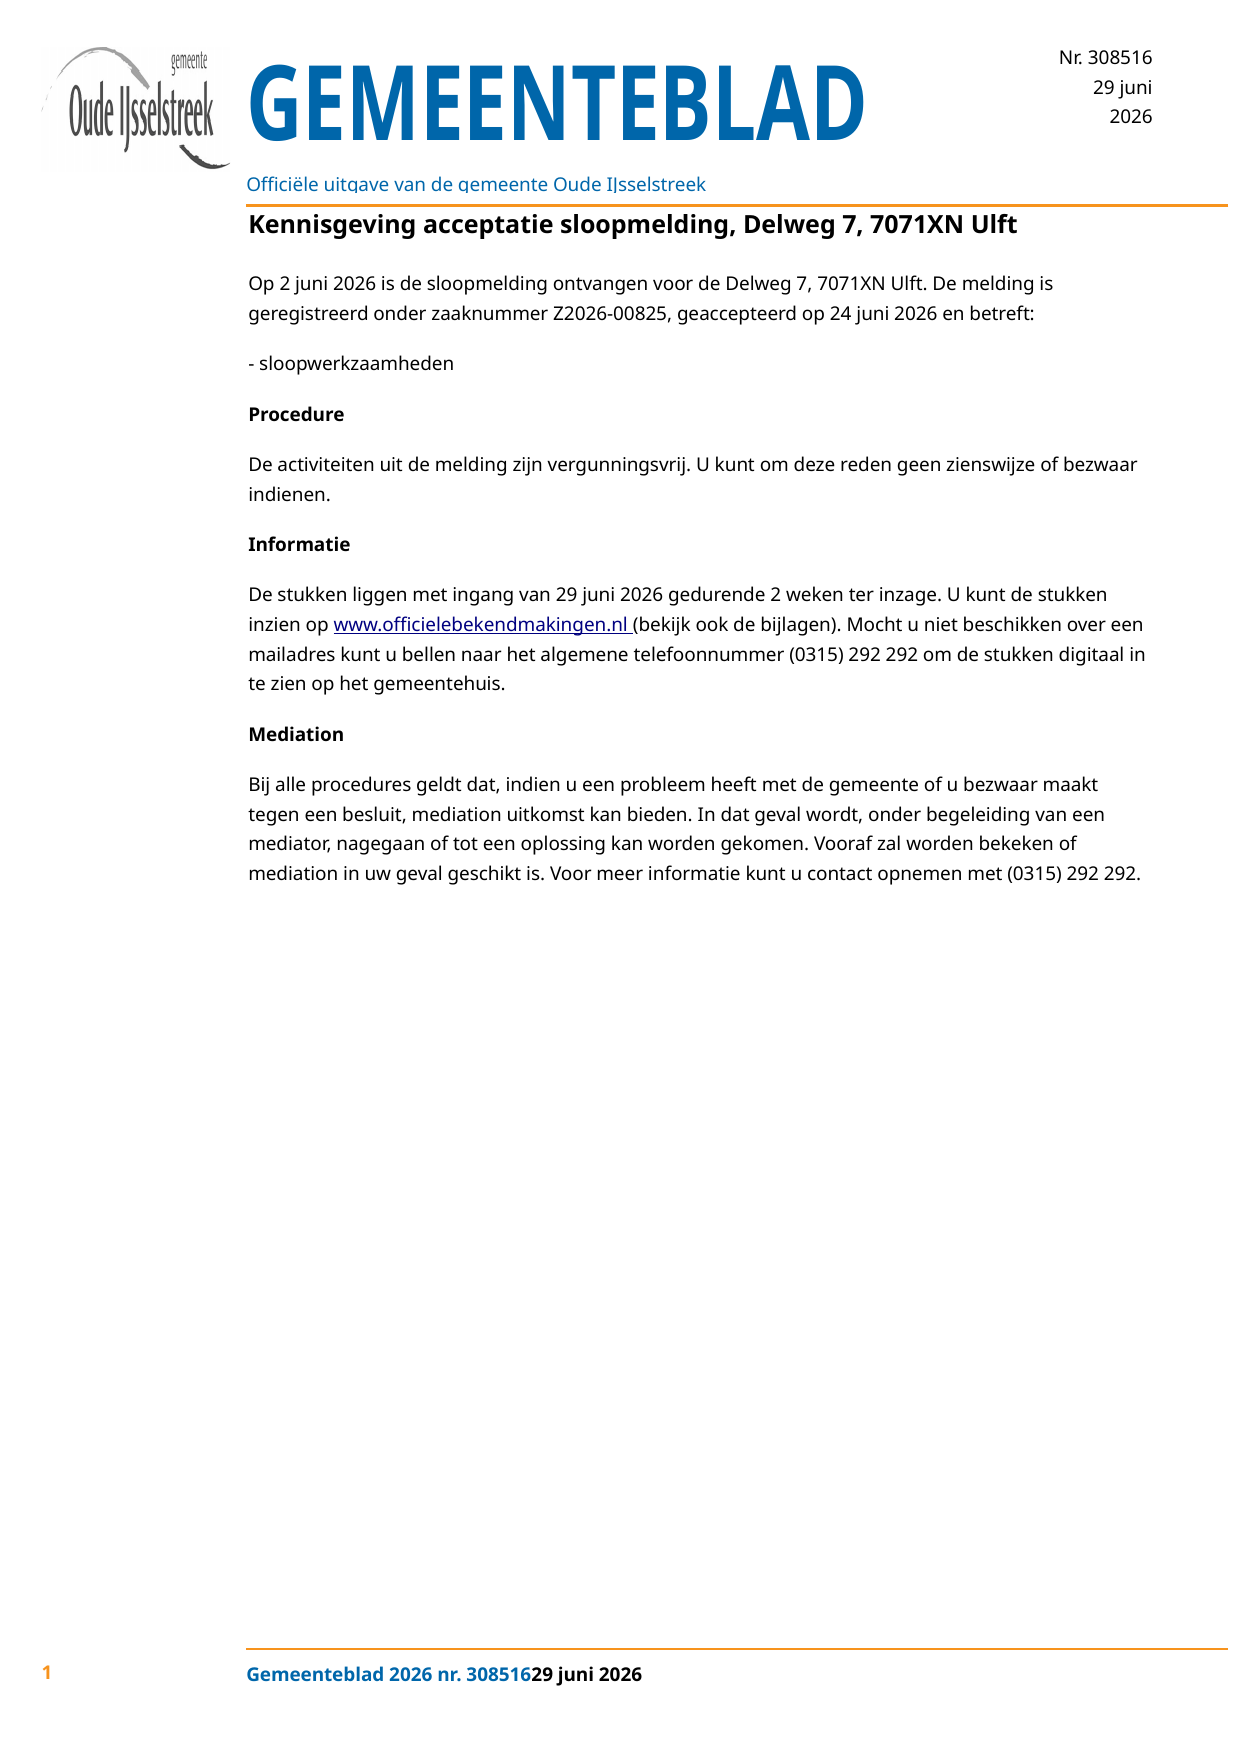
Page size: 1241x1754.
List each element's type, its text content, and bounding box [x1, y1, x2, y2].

text Mediation [248, 721, 1152, 746]
text De activiteiten uit de melding zijn vergunningsvrij. U kunt om deze reden geen zienswijze of bezwaar indienen. [248, 451, 1152, 506]
text Informatie [248, 531, 1152, 557]
text De stukken liggen met ingang van 29 juni 2026 gedurende 2 weken ter inzage. U kunt de stukken inzien op www.officielebekendmakingen.nl (bekijk ook de bijlagen). Mocht u niet beschikken over een mailadres kunt u bellen naar het algemene telefoonnummer (0315) 292 292 om de stukken digitaal in te zien op het gemeentehuis. [248, 582, 1152, 696]
text Procedure [248, 401, 1152, 426]
text Op 2 juni 2026 is de sloopmelding ontvangen voor de Delweg 7, 7071XN Ulft. De melding is geregistreerd onder zaaknummer Z2026-00825, geaccepteerd op 24 juni 2026 en betreft: [248, 270, 1152, 326]
text Kennisgeving acceptatie sloopmelding, Delweg 7, 7071XN Ulft [248, 207, 1152, 241]
picture [41, 47, 231, 172]
text Bij alle procedures geldt dat, indien u een probleem heeft met de gemeente of u bezwaar maakt tegen een besluit, mediation uitkomst kan bieden. In dat geval wordt, onder begeleiding van een mediator, nagegaan of tot een oplossing kan worden gekomen. Vooraf zal worden bekeken of mediation in uw geval geschikt is. Voor meer informatie kunt u contact opnemen met (0315) 292 292. [248, 771, 1152, 886]
text - sloopwerkzaamheden [248, 350, 1152, 376]
